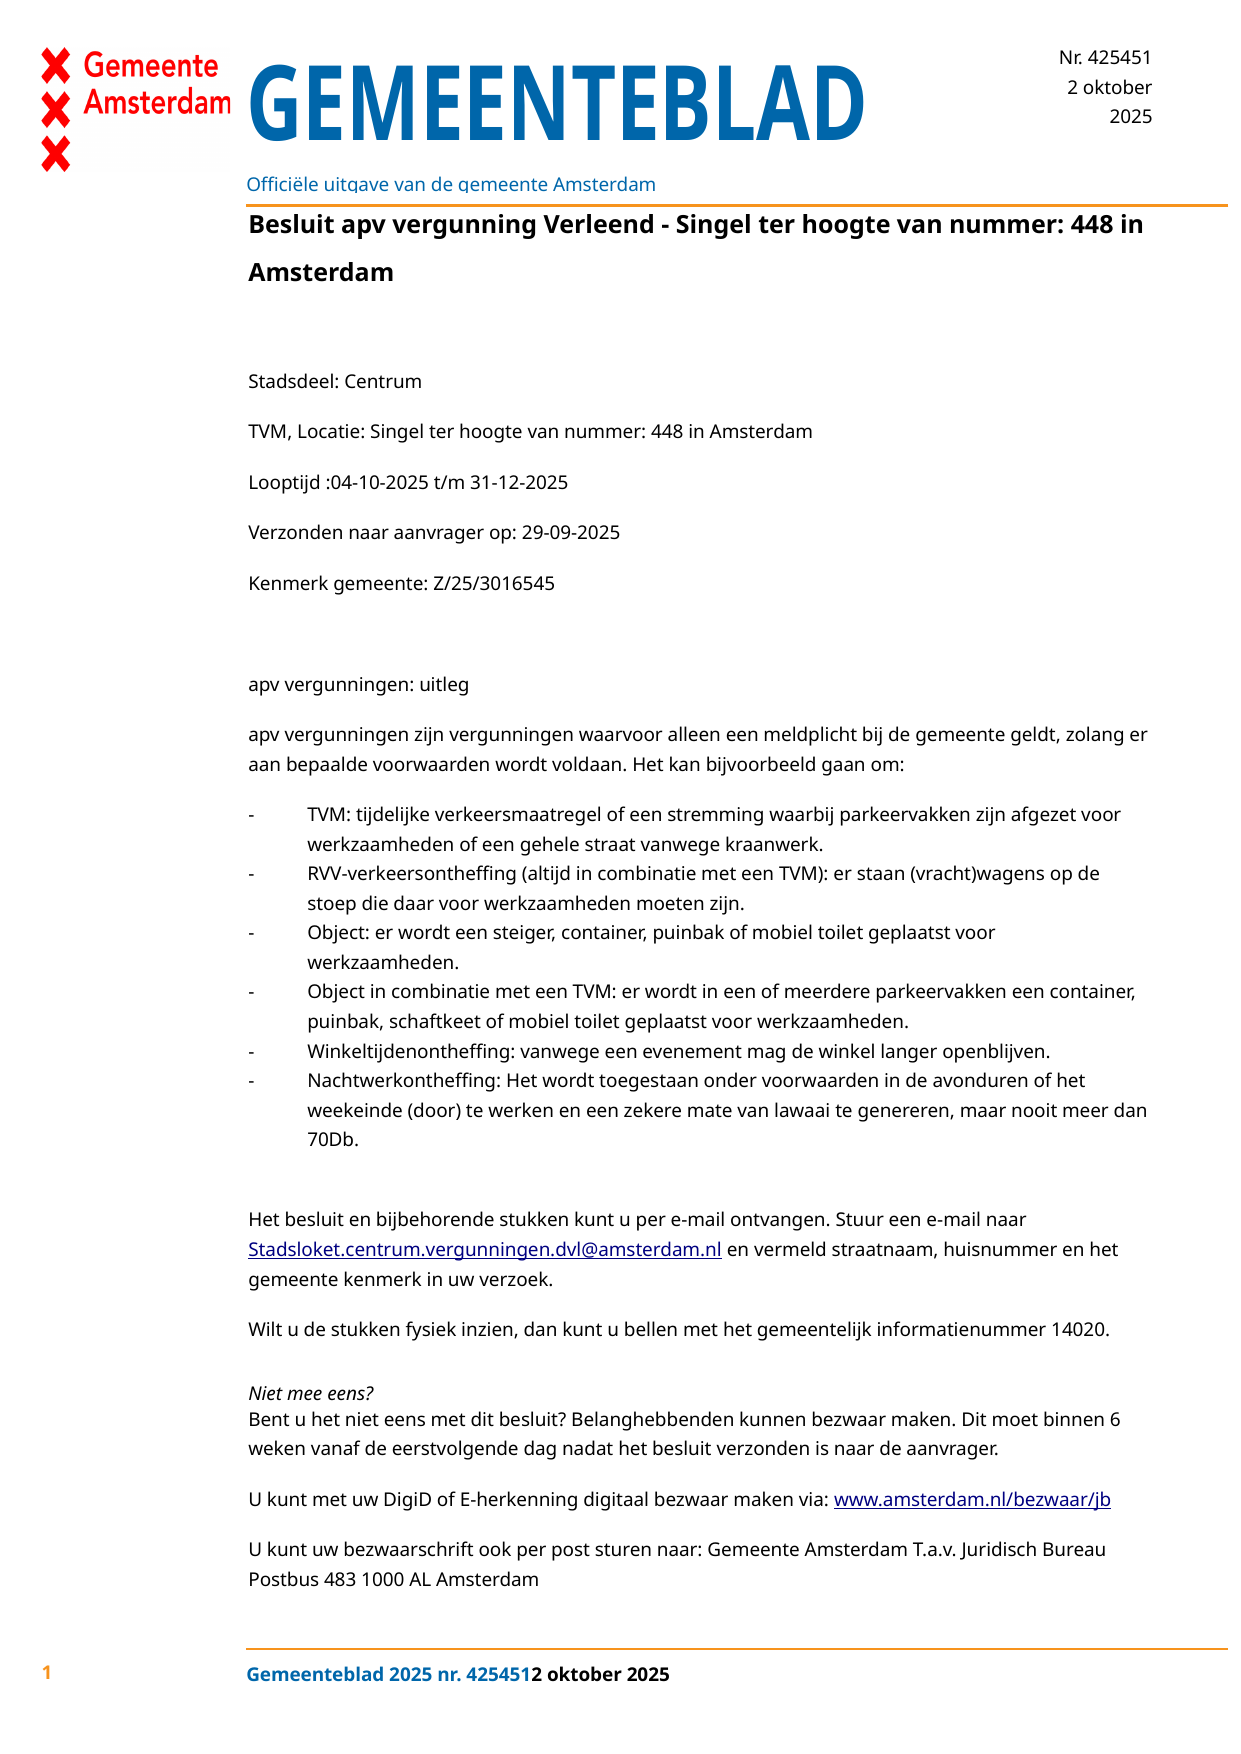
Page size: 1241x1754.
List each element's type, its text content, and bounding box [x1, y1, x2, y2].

text Het besluit en bijbehorende stukken kunt u per e-mail ontvangen. Stuur een e-mail naar Stadsloket.centrum.vergunningen.dvl@amsterdam.nl en vermeld straatnaam, huisnummer en het gemeente kenmerk in uw verzoek. [248, 1207, 1152, 1292]
text Besluit apv vergunning Verleend - Singel ter hoogte van nummer: 448 in Amsterdam [248, 207, 1152, 288]
text Bent u het niet eens met dit besluit? Belanghebbenden kunnen bezwaar maken. Dit moet binnen 6 weken vanaf de eerstvolgende dag nadat het besluit verzonden is naar de aanvrager. [248, 1406, 1152, 1461]
list TVM: tijdelijke verkeersmaatregel of een stremming waarbij parkeervakken zijn afgezet voor werkzaamheden of een gehele straat vanwege kraanwerk. [248, 801, 1152, 857]
picture [41, 47, 231, 172]
text U kunt uw bezwaarschrift ook per post sturen naar: Gemeente Amsterdam T.a.v. Juridisch Bureau Postbus 483 1000 AL Amsterdam [248, 1536, 1152, 1592]
list RVV-verkeersontheffing (altijd in combinatie met een TVM): er staan (vracht)wagens op de stoep die daar voor werkzaamheden moeten zijn. [248, 860, 1152, 916]
list Winkeltijdenontheffing: vanwege een evenement mag de winkel langer openblijven. [248, 1038, 1152, 1064]
text apv vergunningen zijn vergunningen waarvoor alleen een meldplicht bij de gemeente geldt, zolang er aan bepaalde voorwaarden wordt voldaan. Het kan bijvoorbeeld gaan om: [248, 721, 1152, 777]
list Object: er wordt een steiger, container, puinbak of mobiel toilet geplaatst voor werkzaamheden. [248, 919, 1152, 975]
text Verzonden naar aanvrager op: 29-09-2025 [248, 519, 1152, 545]
text Stadsdeel: Centrum [248, 368, 1152, 394]
text apv vergunningen: uitleg [248, 671, 1152, 697]
list Object in combinatie met een TVM: er wordt in een of meerdere parkeervakken een container, puinbak, schaftkeet of mobiel toilet geplaatst voor werkzaamheden. [248, 979, 1152, 1034]
text TVM, Locatie: Singel ter hoogte van nummer: 448 in Amsterdam [248, 419, 1152, 444]
text U kunt met uw DigiD of E-herkenning digitaal bezwaar maken via: www.amsterdam.nl/bezwaar/jb [248, 1486, 1152, 1512]
text Niet mee eens? [248, 1380, 1152, 1406]
text Wilt u de stukken fysiek inzien, dan kunt u bellen met het gemeentelijk informatienummer 14020. [248, 1316, 1152, 1342]
list Nachtwerkontheffing: Het wordt toegestaan onder voorwaarden in de avonduren of het weekeinde (door) te werken en een zekere mate van lawaai te genereren, maar nooit meer dan 70Db. [248, 1067, 1152, 1152]
text Looptijd :04-10-2025 t/m 31-12-2025 [248, 469, 1152, 495]
text Kenmerk gemeente: Z/25/3016545 [248, 570, 1152, 596]
